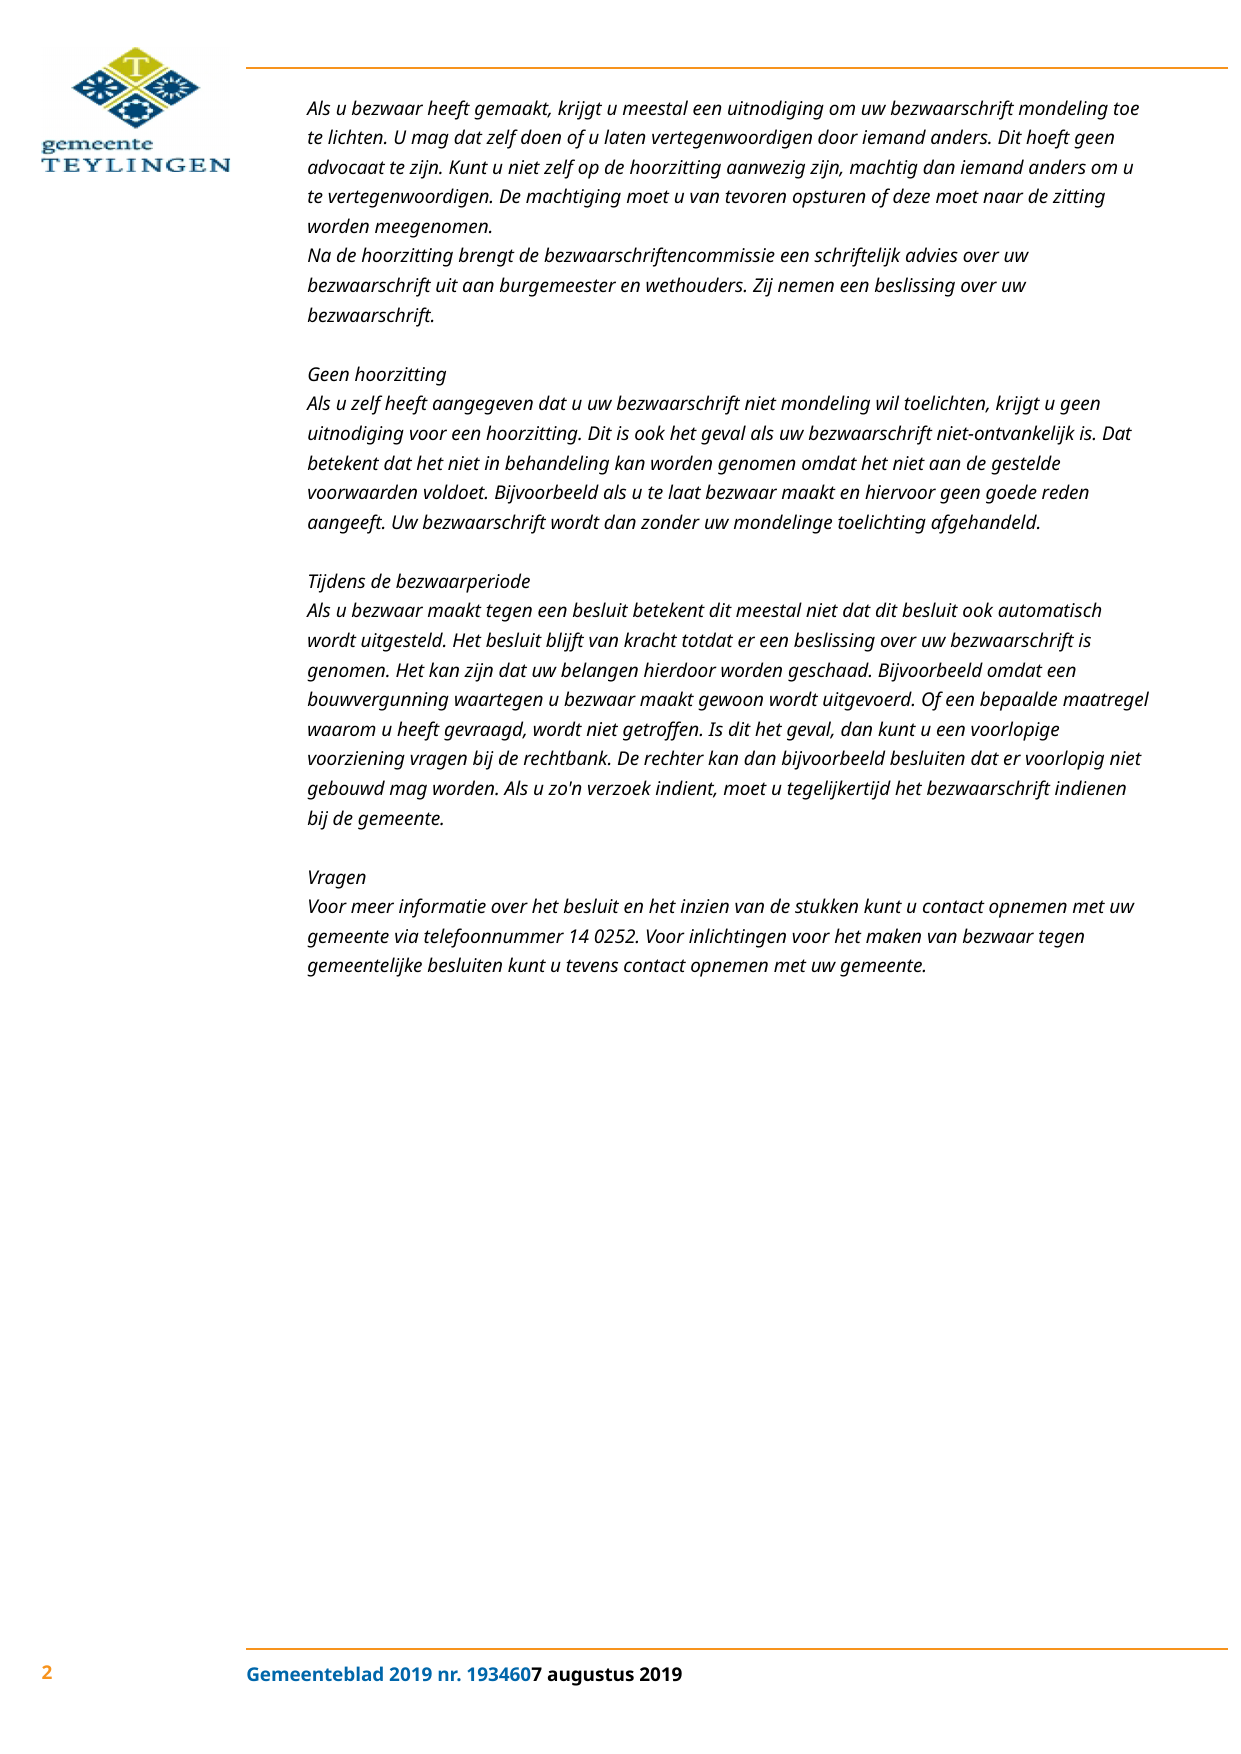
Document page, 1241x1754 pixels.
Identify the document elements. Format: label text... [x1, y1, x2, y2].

list Als u zelf heeft aangegeven dat u uw bezwaarschrift niet mondeling wil toelichten, krijgt u geen uitnodiging voor een hoorzitting. Dit is ook het geval als uw bezwaarschrift niet-ontvankelijk is. Dat betekent dat het niet in behandeling kan worden genomen omdat het niet aan de gestelde voorwaarden voldoet. Bijvoorbeeld als u te laat bezwaar maakt en hiervoor geen goede reden aangeeft. Uw bezwaarschrift wordt dan zonder uw mondelinge toelichting afgehandeld. [248, 391, 1152, 535]
list Als u bezwaar heeft gemaakt, krijgt u meestal een uitnodiging om uw bezwaarschrift mondeling toe te lichten. U mag dat zelf doen of u laten vertegenwoordigen door iemand anders. Dit hoeft geen advocaat te zijn. Kunt u niet zelf op de hoorzitting aanwezig zijn, machtig dan iemand anders om u te vertegenwoordigen. De machtiging moet u van tevoren opsturen of deze moet naar de zitting worden meegenomen. [248, 95, 1152, 239]
list Tijdens de bezwaarperiode [248, 568, 1152, 594]
list Voor meer informatie over het besluit en het inzien van de stukken kunt u contact opnemen met uw gemeente via telefoonnummer 14 0252. Voor inlichtingen voor het maken van bezwaar tegen gemeentelijke besluiten kunt u tevens contact opnemen met uw gemeente. [248, 893, 1152, 978]
list Na de hoorzitting brengt de bezwaarschriftencommissie een schriftelijk advies over uw bezwaarschrift uit aan burgemeester en wethouders. Zij nemen een beslissing over uw bezwaarschrift. [248, 243, 1152, 328]
list Als u bezwaar maakt tegen een besluit betekent dit meestal niet dat dit besluit ook automatisch wordt uitgesteld. Het besluit blijft van kracht totdat er een beslissing over uw bezwaarschrift is genomen. Het kan zijn dat uw belangen hierdoor worden geschaad. Bijvoorbeeld omdat een bouwvergunning waartegen u bezwaar maakt gewoon wordt uitgevoerd. Of een bepaalde maatregel waarom u heeft gevraagd, wordt niet getroffen. Is dit het geval, dan kunt u een voorlopige voorziening vragen bij de rechtbank. De rechter kan dan bijvoorbeeld besluiten dat er voorlopig niet gebouwd mag worden. Als u zo'n verzoek indient, moet u tegelijkertijd het bezwaarschrift indienen bij de gemeente. [248, 598, 1152, 831]
list Geen hoorzitting [248, 361, 1152, 387]
picture [41, 47, 231, 172]
list Vragen [248, 864, 1152, 890]
